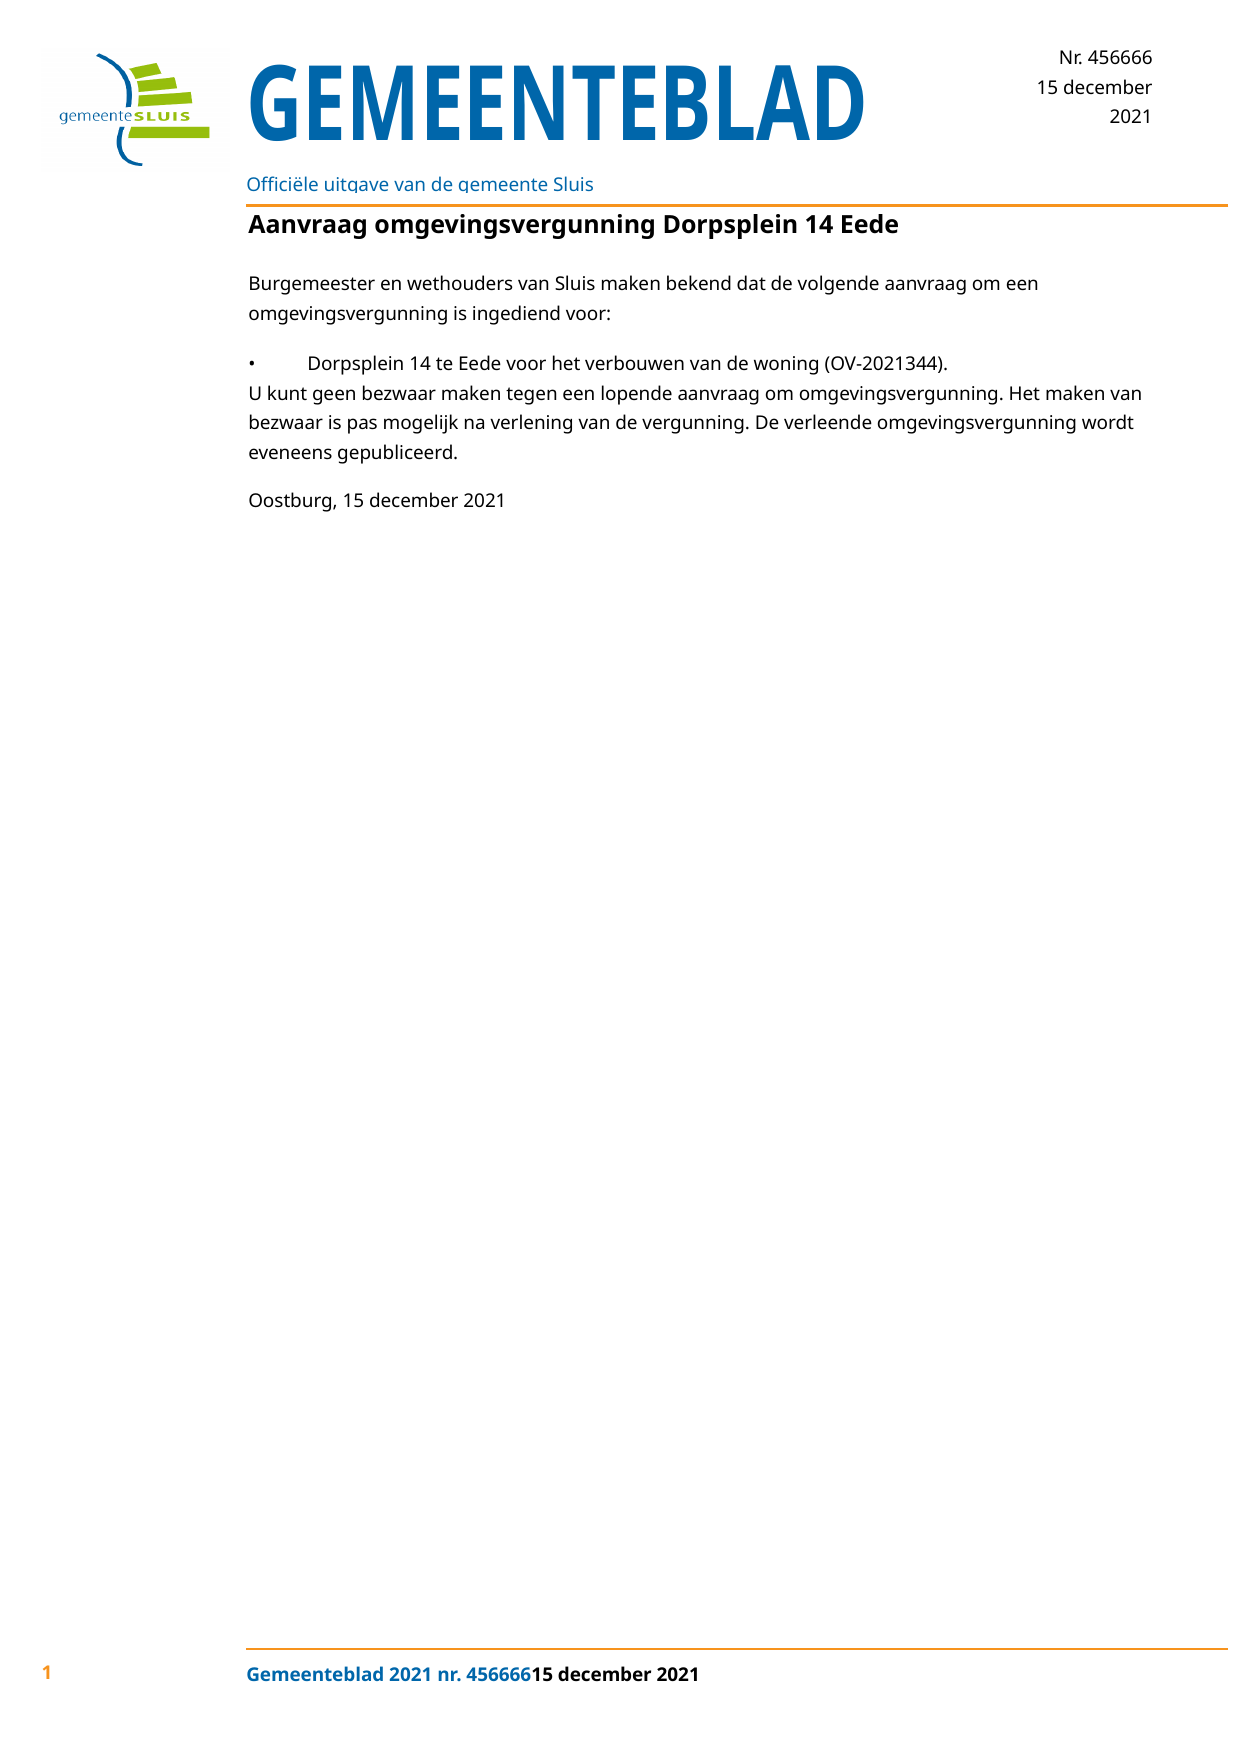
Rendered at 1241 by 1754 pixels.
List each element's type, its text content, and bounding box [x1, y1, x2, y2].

list Dorpsplein 14 te Eede voor het verbouwen van de woning (OV-2021344). [248, 350, 1152, 376]
text Burgemeester en wethouders van Sluis maken bekend dat de volgende aanvraag om een omgevingsvergunning is ingediend voor: [248, 270, 1152, 326]
picture [41, 47, 231, 172]
text U kunt geen bezwaar maken tegen een lopende aanvraag om omgevingsvergunning. Het maken van bezwaar is pas mogelijk na verlening van de vergunning. De verleende omgevingsvergunning wordt eveneens gepubliceerd. [248, 380, 1152, 465]
text Aanvraag omgevingsvergunning Dorpsplein 14 Eede [248, 207, 1152, 241]
text Oostburg, 15 december 2021 [248, 487, 1152, 513]
